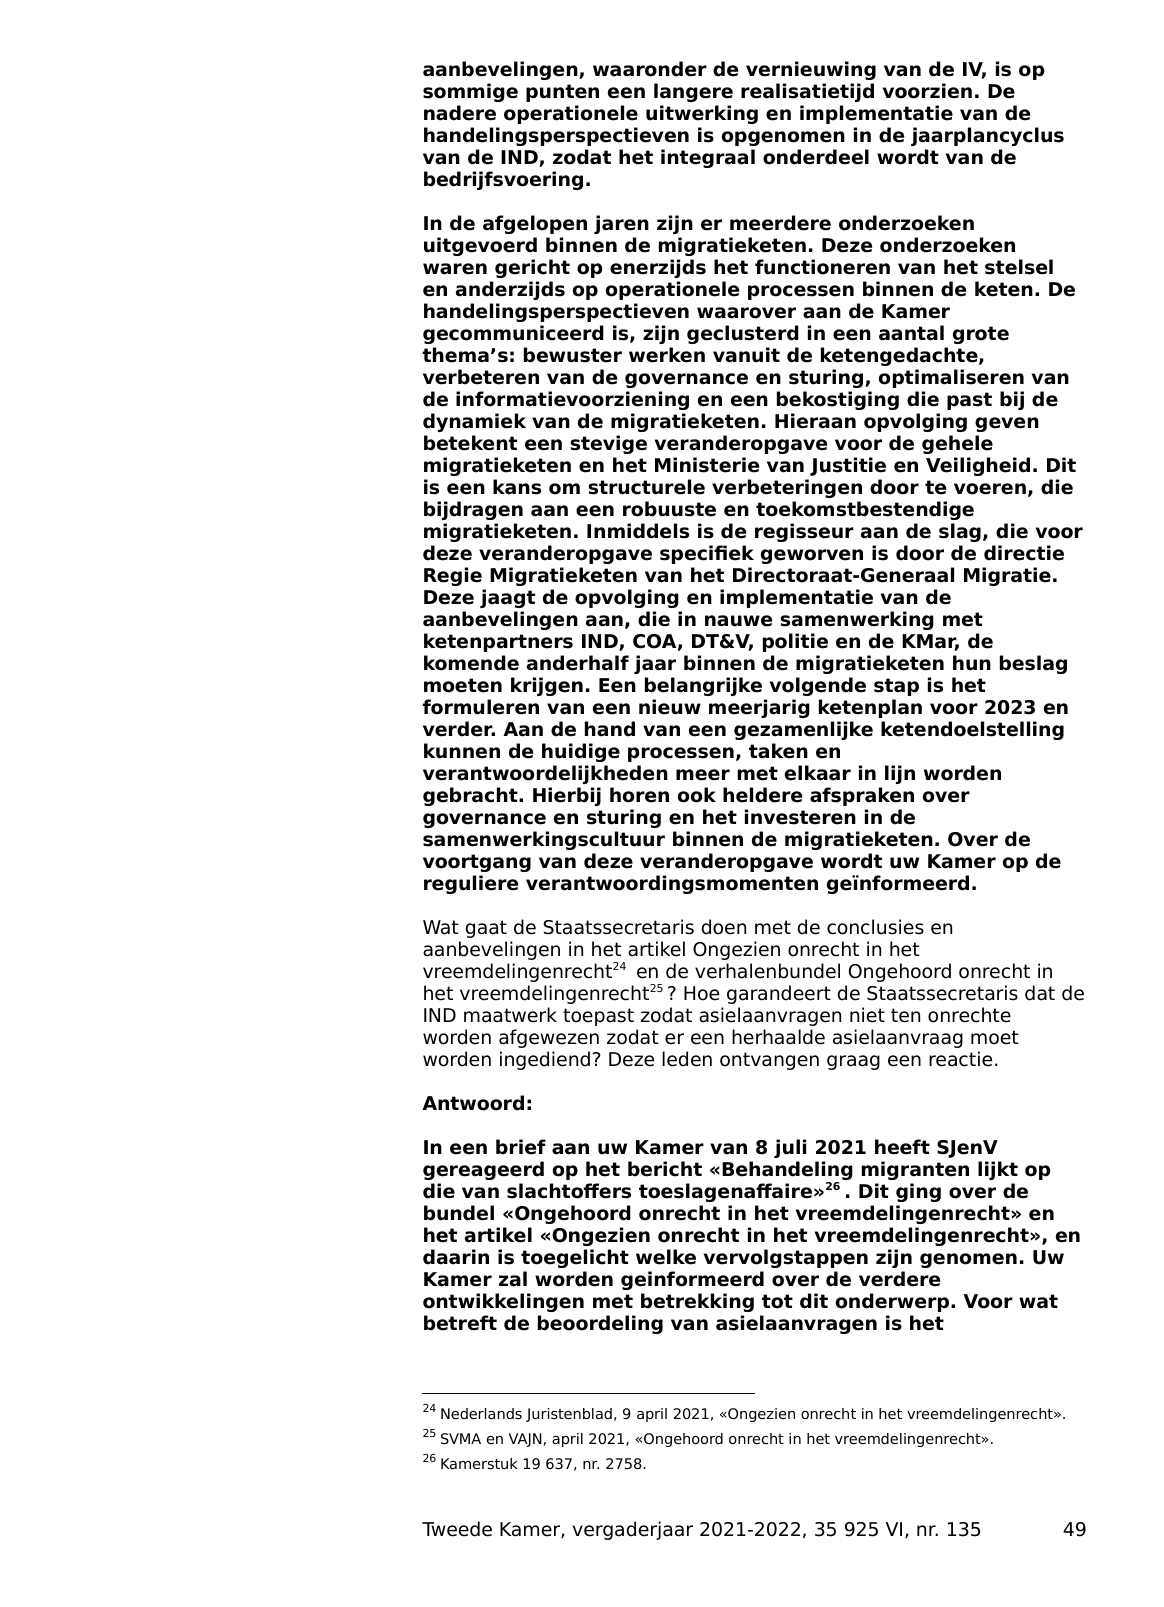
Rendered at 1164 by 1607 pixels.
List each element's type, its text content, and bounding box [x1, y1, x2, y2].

text Wat gaat de Staatssecretaris doen met de conclusies en aanbevelingen in het artikel Ongezien onrecht in het vreemdelingenrecht en de verhalenbundel Ongehoord onrecht in het vreemdelingenrecht? Hoe garandeert de Staatssecretaris dat de IND maatwerk toepast zodat asielaanvragen niet ten onrechte worden afgewezen zodat er een herhaalde asielaanvraag moet worden ingediend? Deze leden ontvangen graag een reactie. [422, 917, 1087, 1071]
text In een brief aan uw Kamer van 8 juli 2021 heeft SJenV gereageerd op het bericht «Behandeling migranten lijkt op die van slachtoffers toeslagenaffaire». Dit ging over de bundel «Ongehoord onrecht in het vreemdelingenrecht» en het artikel «Ongezien onrecht in het vreemdelingenrecht», en daarin is toegelicht welke vervolgstappen zijn genomen. Uw Kamer zal worden geinformeerd over de verdere ontwikkelingen met betrekking tot dit onderwerp. Voor wat betreft de beoordeling van asielaanvragen is het [422, 1137, 1087, 1335]
text In de afgelopen jaren zijn er meerdere onderzoeken uitgevoerd binnen de migratieketen. Deze onderzoeken waren gericht op enerzijds het functioneren van het stelsel en anderzijds op operationele processen binnen de keten. De handelingsperspectieven waarover aan de Kamer gecommuniceerd is, zijn geclusterd in een aantal grote thema’s: bewuster werken vanuit de ketengedachte, verbeteren van de governance en sturing, optimaliseren van de informatievoorziening en een bekostiging die past bij de dynamiek van de migratieketen. Hieraan opvolging geven betekent een stevige veranderopgave voor de gehele migratieketen en het Ministerie van Justitie en Veiligheid. Dit is een kans om structurele verbeteringen door te voeren, die bijdragen aan een robuuste en toekomstbestendige migratieketen. Inmiddels is de regisseur aan de slag, die voor deze veranderopgave specifiek geworven is door de directie Regie Migratieketen van het Directoraat-Generaal Migratie. Deze jaagt de opvolging en implementatie van de aanbevelingen aan, die in nauwe samenwerking met ketenpartners IND, COA, DT&V, politie en de KMar, de komende anderhalf jaar binnen de migratieketen hun beslag moeten krijgen. Een belangrijke volgende stap is het formuleren van een nieuw meerjarig ketenplan voor 2023 en verder. Aan de hand van een gezamenlijke ketendoelstelling kunnen de huidige processen, taken en verantwoordelijkheden meer met elkaar in lijn worden gebracht. Hierbij horen ook heldere afspraken over governance en sturing en het investeren in de samenwerkingscultuur binnen de migratieketen. Over de voortgang van deze veranderopgave wordt uw Kamer op de reguliere verantwoordingsmomenten geïnformeerd. [422, 213, 1087, 894]
text Kamerstuk 19 637, nr. 2758. [422, 1452, 1087, 1474]
text SVMA en VAJN, april 2021, «Ongehoord onrecht in het vreemdelingenrecht». [422, 1427, 1087, 1449]
subtitle Antwoord: [422, 1093, 1087, 1115]
text aanbevelingen, waaronder de vernieuwing van de IV, is op sommige punten een langere realisatietijd voorzien. De nadere operationele uitwerking en implementatie van de handelingsperspectieven is opgenomen in de jaarplancyclus van de IND, zodat het integraal onderdeel wordt van de bedrijfsvoering. [422, 59, 1087, 191]
text Nederlands Juristenblad, 9 april 2021, «Ongezien onrecht in het vreemdelingenrecht». [422, 1402, 1087, 1424]
